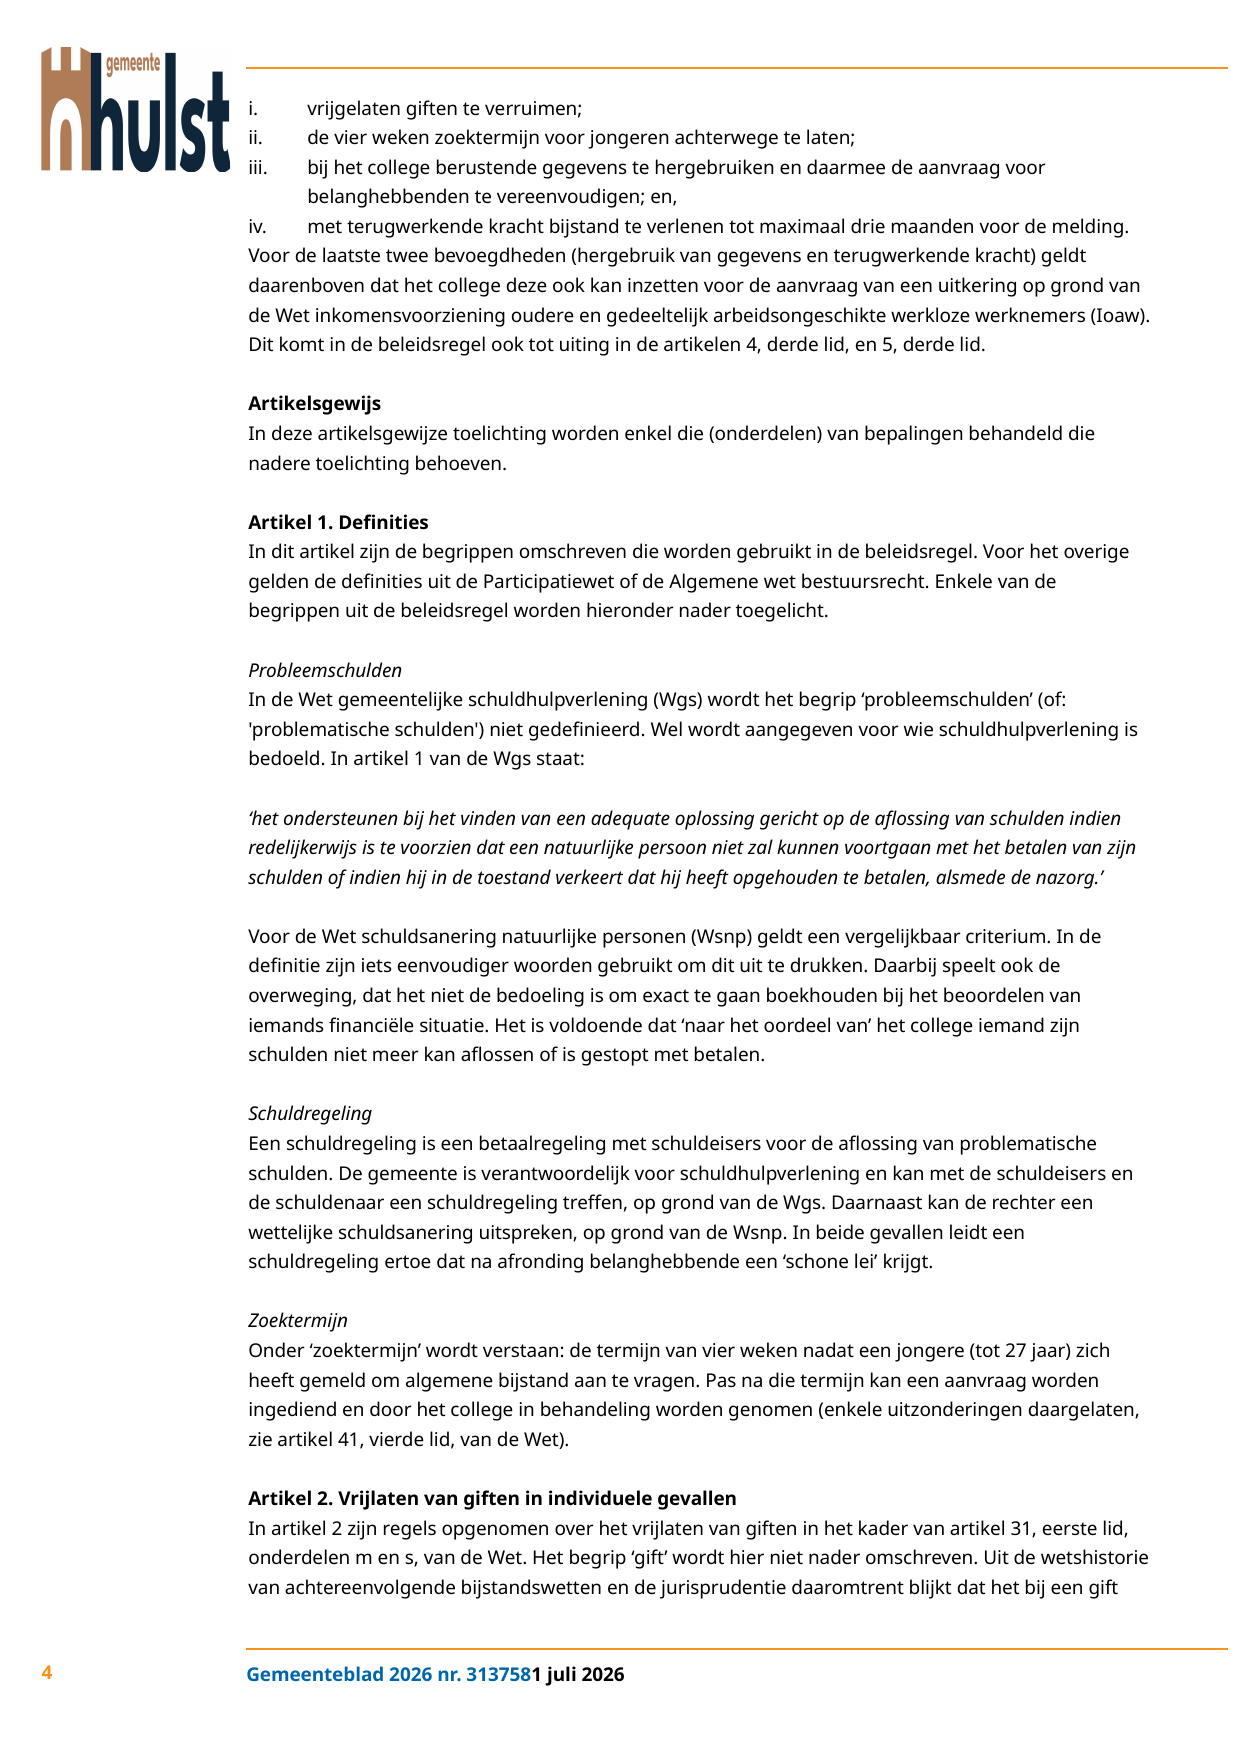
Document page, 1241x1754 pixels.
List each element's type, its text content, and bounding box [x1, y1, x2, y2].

list de vier weken zoektermijn voor jongeren achterwege te laten; [248, 124, 1152, 150]
text Een schuldregeling is een betaalregeling met schuldeisers voor de aflossing van problematische schulden. De gemeente is verantwoordelijk voor schuldhulpverlening en kan met de schuldeisers en de schuldenaar een schuldregeling treffen, op grond van de Wgs. Daarnaast kan de rechter een wettelijke schuldsanering uitspreken, op grond van de Wsnp. In beide gevallen leidt een schuldregeling ertoe dat na afronding belanghebbende een ‘schone lei’ krijgt. [248, 1130, 1152, 1274]
text In artikel 2 zijn regels opgenomen over het vrijlaten van giften in het kader van artikel 31, eerste lid, onderdelen m en s, van de Wet. Het begrip ‘gift’ wordt hier niet nader omschreven. Uit de wetshistorie van achtereenvolgende bijstandswetten en de jurisprudentie daaromtrent blijkt dat het bij een gift [248, 1515, 1152, 1600]
text In dit artikel zijn de begrippen omschreven die worden gebruikt in de beleidsregel. Voor het overige gelden de definities uit de Participatiewet of de Algemene wet bestuursrecht. Enkele van de begrippen uit de beleidsregel worden hieronder nader toegelicht. [248, 538, 1152, 623]
list met terugwerkende kracht bijstand te verlenen tot maximaal drie maanden voor de melding. [248, 213, 1152, 239]
picture [41, 47, 231, 172]
text Probleemschulden [248, 657, 1152, 683]
text ‘het ondersteunen bij het vinden van een adequate oplossing gericht op de aflossing van schulden indien redelijkerwijs is te voorzien dat een natuurlijke persoon niet zal kunnen voortgaan met het betalen van zijn schulden of indien hij in de toestand verkeert dat hij heeft opgehouden te betalen, alsmede de nazorg.’ [248, 805, 1152, 890]
text Artikelsgewijs [248, 391, 1152, 416]
list vrijgelaten giften te verruimen; [248, 95, 1152, 121]
text In deze artikelsgewijze toelichting worden enkel die (onderdelen) van bepalingen behandeld die nadere toelichting behoeven. [248, 420, 1152, 476]
text Voor de Wet schuldsanering natuurlijke personen (Wsnp) geldt een vergelijkbaar criterium. In de definitie zijn iets eenvoudiger woorden gebruikt om dit uit te drukken. Daarbij speelt ook de overweging, dat het niet de bedoeling is om exact te gaan boekhouden bij het beoordelen van iemands financiële situatie. Het is voldoende dat ‘naar het oordeel van’ het college iemand zijn schulden niet meer kan aflossen of is gestopt met betalen. [248, 923, 1152, 1067]
text Artikel 1. Definities [248, 509, 1152, 535]
text In de Wet gemeentelijke schuldhulpverlening (Wgs) wordt het begrip ‘probleemschulden’ (of: 'problematische schulden') niet gedefinieerd. Wel wordt aangegeven voor wie schuldhulpverlening is bedoeld. In artikel 1 van de Wgs staat: [248, 686, 1152, 771]
text Schuldregeling [248, 1101, 1152, 1126]
text Zoektermijn [248, 1308, 1152, 1333]
text Voor de laatste twee bevoegdheden (hergebruik van gegevens en terugwerkende kracht) geldt daarenboven dat het college deze ook kan inzetten voor de aanvraag van een uitkering op grond van de Wet inkomensvoorziening oudere en gedeeltelijk arbeidsongeschikte werkloze werknemers (Ioaw). Dit komt in de beleidsregel ook tot uiting in de artikelen 4, derde lid, en 5, derde lid. [248, 243, 1152, 357]
text Onder ‘zoektermijn’ wordt verstaan: de termijn van vier weken nadat een jongere (tot 27 jaar) zich heeft gemeld om algemene bijstand aan te vragen. Pas na die termijn kan een aanvraag worden ingediend en door het college in behandeling worden genomen (enkele uitzonderingen daargelaten, zie artikel 41, vierde lid, van de Wet). [248, 1337, 1152, 1452]
list bij het college berustende gegevens te hergebruiken en daarmee de aanvraag voor belanghebbenden te vereenvoudigen; en, [248, 154, 1152, 209]
text Artikel 2. Vrijlaten van giften in individuele gevallen [248, 1485, 1152, 1511]
